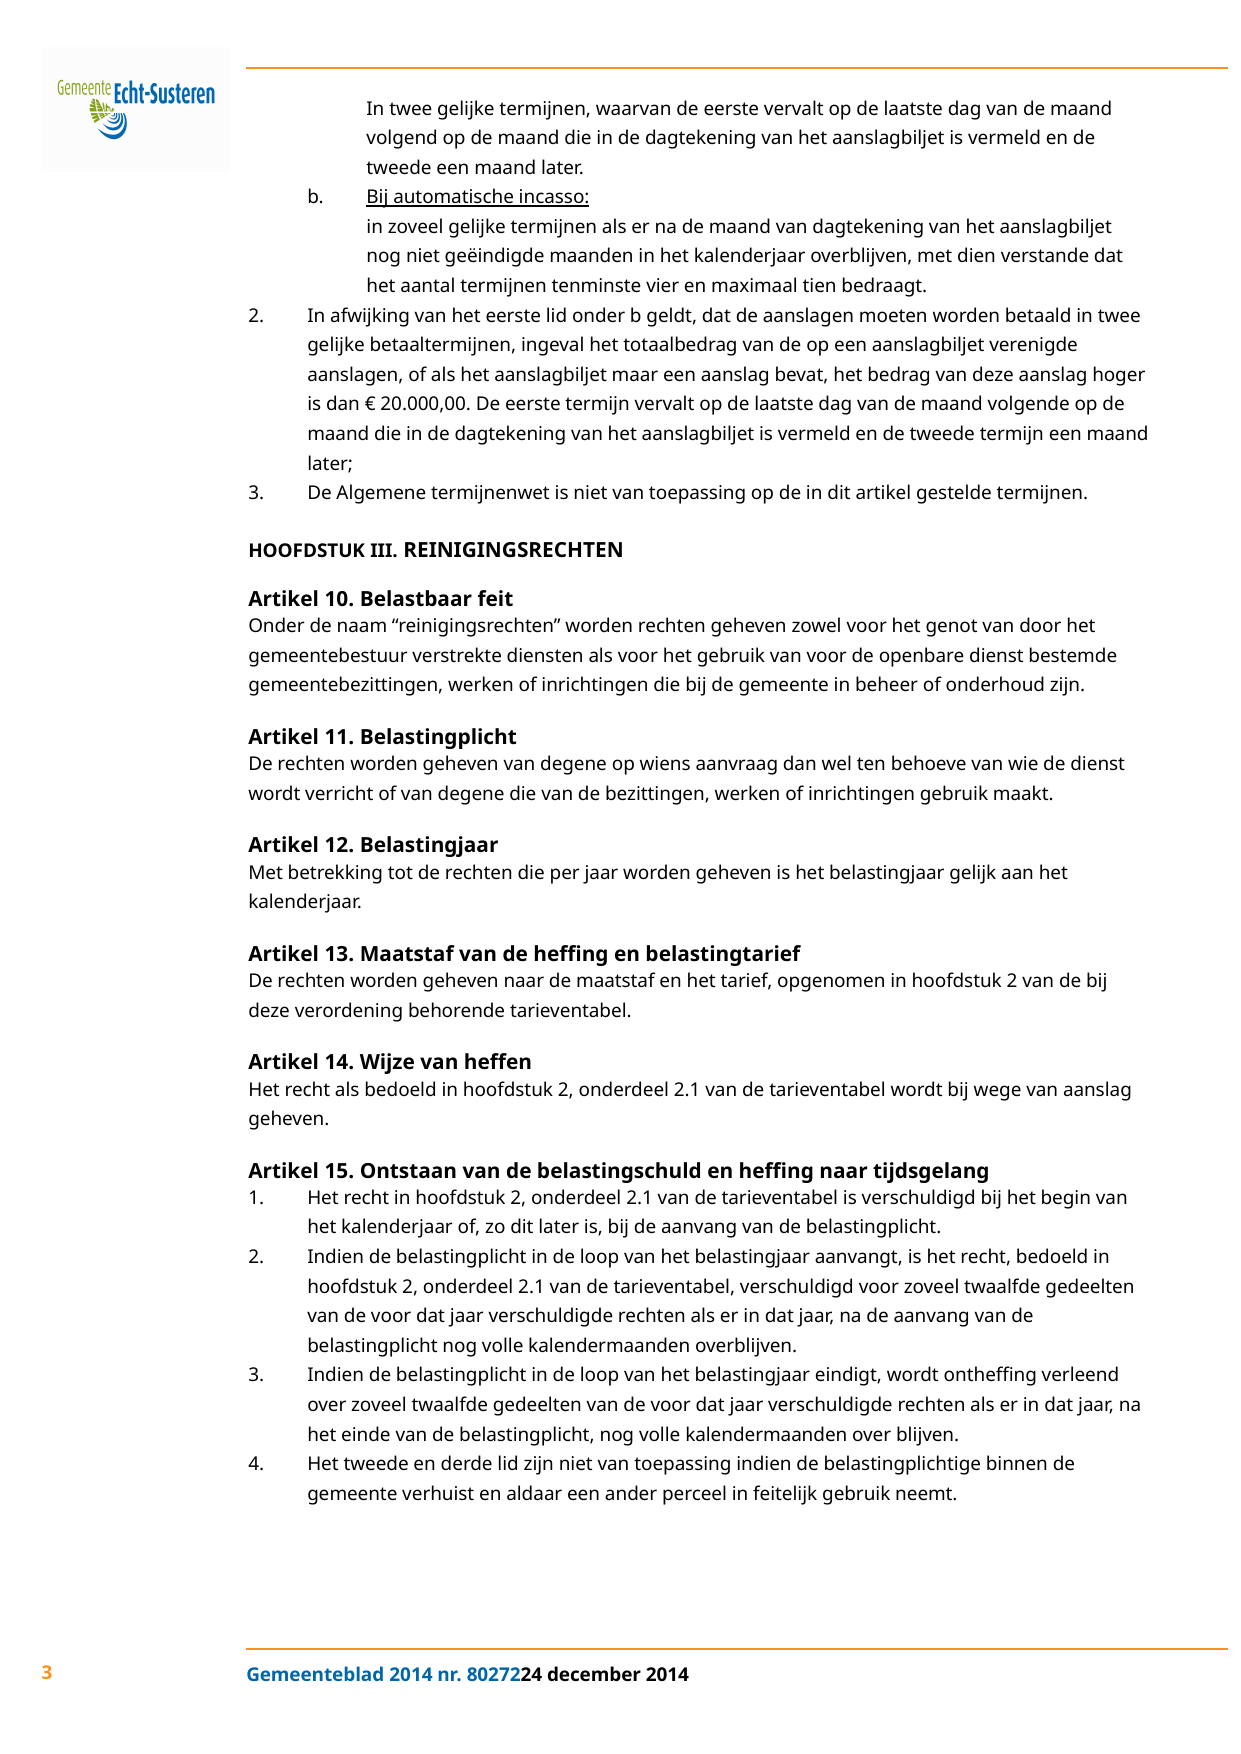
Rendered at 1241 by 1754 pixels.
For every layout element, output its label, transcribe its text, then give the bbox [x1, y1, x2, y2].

list Indien de belastingplicht in de loop van het belastingjaar aanvangt, is het recht, bedoeld in hoofdstuk 2, onderdeel 2.1 van de tarieventabel, verschuldigd voor zoveel twaalfde gedeelten van de voor dat jaar verschuldigde rechten als er in dat jaar, na de aanvang van de belastingplicht nog volle kalendermaanden overblijven. [248, 1243, 1152, 1358]
text Artikel 12. Belastingjaar [248, 830, 1152, 859]
list Indien de belastingplicht in de loop van het belastingjaar eindigt, wordt ontheffing verleend over zoveel twaalfde gedeelten van de voor dat jaar verschuldigde rechten als er in dat jaar, na het einde van de belastingplicht, nog volle kalendermaanden over blijven. [248, 1362, 1152, 1447]
text Artikel 14. Wijze van heffen [248, 1047, 1152, 1076]
text Met betrekking tot de rechten die per jaar worden geheven is het belastingjaar gelijk aan het kalenderjaar. [248, 859, 1152, 914]
list Het recht in hoofdstuk 2, onderdeel 2.1 van de tarieventabel is verschuldigd bij het begin van het kalenderjaar of, zo dit later is, bij de aanvang van de belastingplicht. [248, 1184, 1152, 1239]
text De rechten worden geheven naar de maatstaf en het tarief, opgenomen in hoofdstuk 2 van de bij deze verordening behorende tarieventabel. [248, 967, 1152, 1023]
list In twee gelijke termijnen, waarvan de eerste vervalt op de laatste dag van de maand volgend op de maand die in de dagtekening van het aanslagbiljet is vermeld en de tweede een maand later. [307, 95, 1152, 180]
list Het tweede en derde lid zijn niet van toepassing indien de belastingplichtige binnen de gemeente verhuist en aldaar een ander perceel in feitelijk gebruik neemt. [248, 1450, 1152, 1506]
text Artikel 13. Maatstaf van de heffing en belastingtarief [248, 939, 1152, 967]
list Bij automatische incasso: [307, 183, 1152, 209]
list In afwijking van het eerste lid onder b geldt, dat de aanslagen moeten worden betaald in twee gelijke betaaltermijnen, ingeval het totaalbedrag van de op een aanslagbiljet verenigde aanslagen, of als het aanslagbiljet maar een aanslag bevat, het bedrag van deze aanslag hoger is dan € 20.000,00. De eerste termijn vervalt op de laatste dag van de maand volgende op de maand die in de dagtekening van het aanslagbiljet is vermeld en de tweede termijn een maand later; [248, 302, 1152, 476]
text Artikel 10. Belastbaar feit [248, 584, 1152, 612]
list in zoveel gelijke termijnen als er na de maand van dagtekening van het aanslagbiljet nog niet geëindigde maanden in het kalenderjaar overblijven, met dien verstande dat het aantal termijnen tenminste vier en maximaal tien bedraagt. [307, 213, 1152, 298]
text Artikel 11. Belastingplicht [248, 722, 1152, 750]
text Onder de naam “reinigingsrechten” worden rechten geheven zowel voor het genot van door het gemeentebestuur verstrekte diensten als voor het gebruik van voor de openbare dienst bestemde gemeentebezittingen, werken of inrichtingen die bij de gemeente in beheer of onderhoud zijn. [248, 612, 1152, 697]
picture [41, 47, 231, 172]
text Het recht als bedoeld in hoofdstuk 2, onderdeel 2.1 van de tarieventabel wordt bij wege van aanslag geheven. [248, 1076, 1152, 1131]
text HOOFDSTUK III. REINIGINGSRECHTEN [248, 535, 1152, 563]
text Artikel 15. Ontstaan van de belastingschuld en heffing naar tijdsgelang [248, 1156, 1152, 1184]
list De Algemene termijnenwet is niet van toepassing op de in dit artikel gestelde termijnen. [248, 479, 1152, 505]
text De rechten worden geheven van degene op wiens aanvraag dan wel ten behoeve van wie de dienst wordt verricht of van degene die van de bezittingen, werken of inrichtingen gebruik maakt. [248, 750, 1152, 806]
